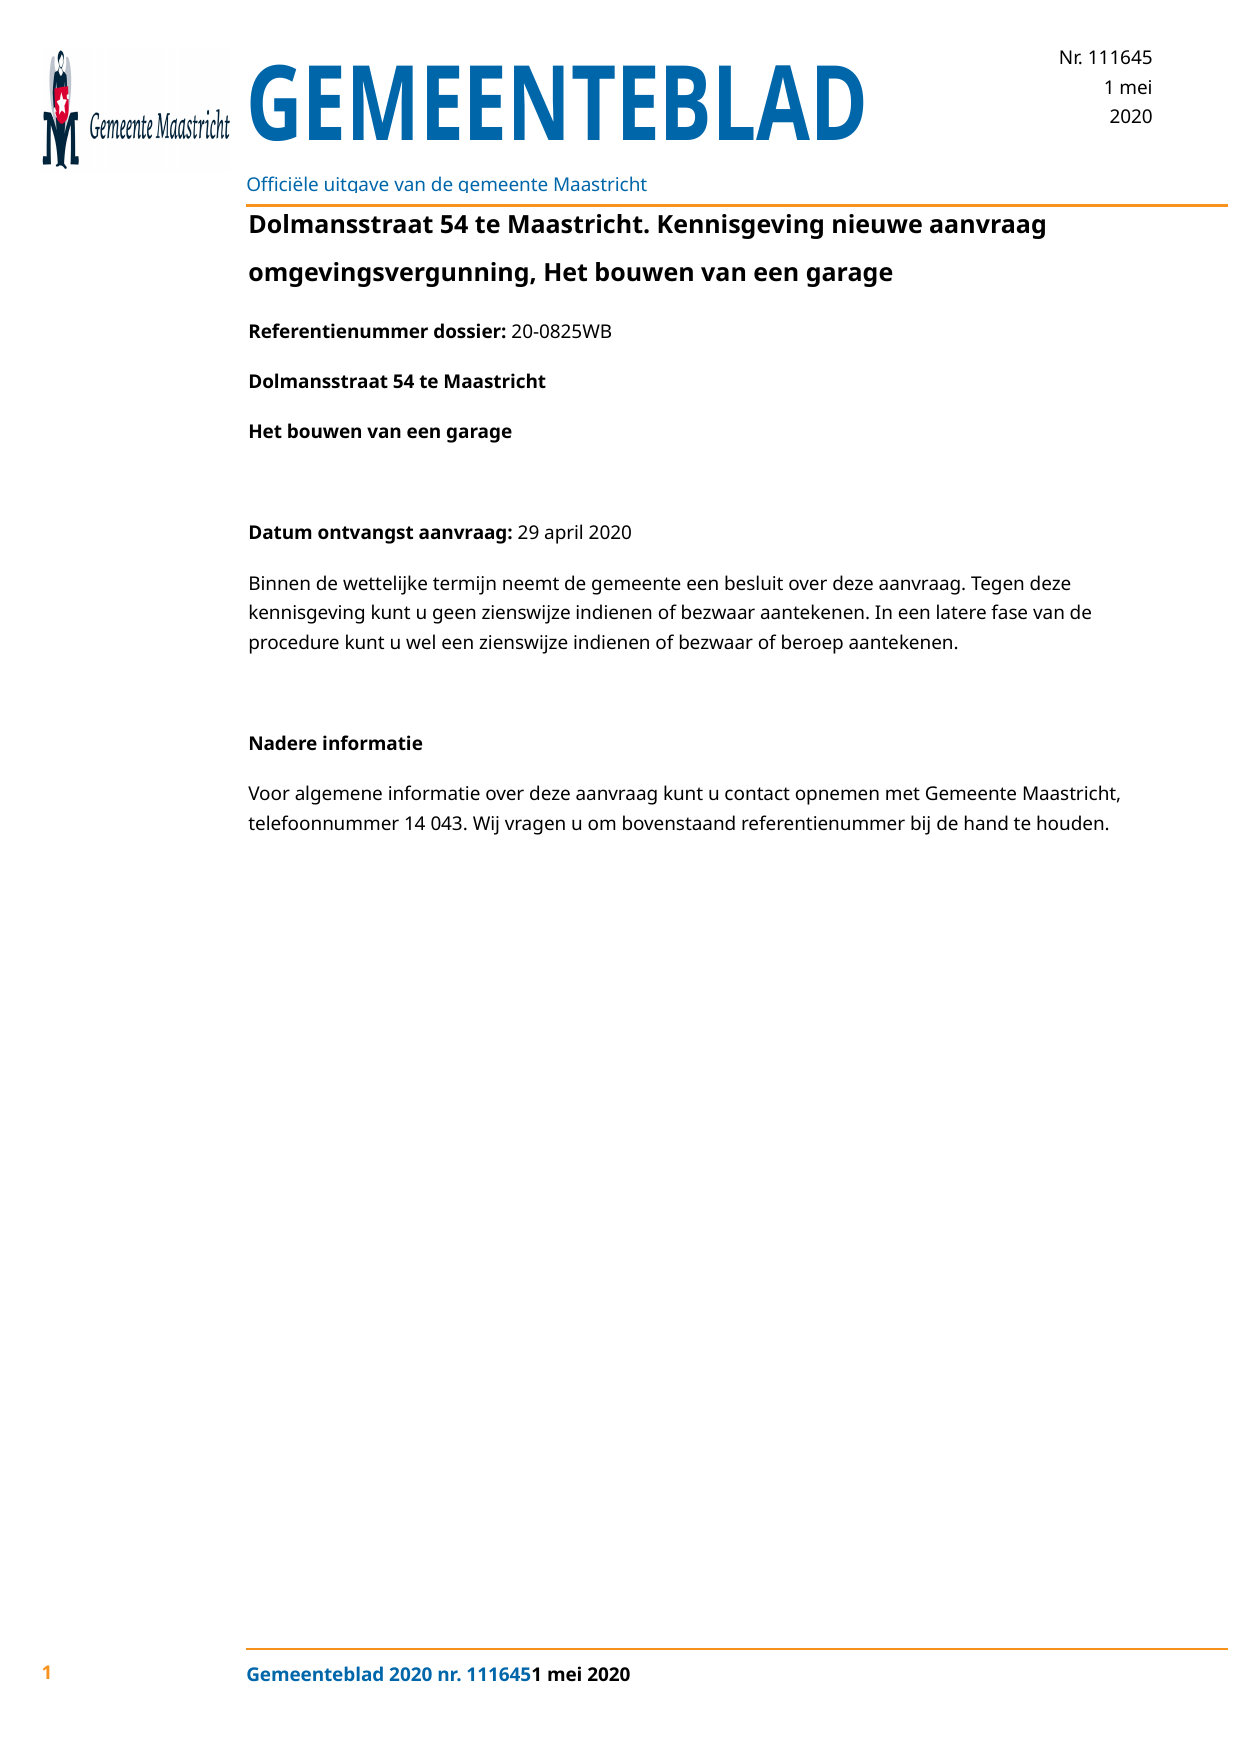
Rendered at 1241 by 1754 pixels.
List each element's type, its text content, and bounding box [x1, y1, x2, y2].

text Binnen de wettelijke termijn neemt de gemeente een besluit over deze aanvraag. Tegen deze kennisgeving kunt u geen zienswijze indienen of bezwaar aantekenen. In een latere fase van de procedure kunt u wel een zienswijze indienen of bezwaar of beroep aantekenen. [248, 570, 1152, 655]
text Nadere informatie [248, 730, 1152, 756]
text Datum ontvangst aanvraag: 29 april 2020 [248, 519, 1152, 545]
text Referentienummer dossier: 20-0825WB [248, 318, 1152, 344]
text Voor algemene informatie over deze aanvraag kunt u contact opnemen met Gemeente Maastricht, telefoonnummer 14 043. Wij vragen u om bovenstaand referentienummer bij de hand te houden. [248, 780, 1152, 836]
text Dolmansstraat 54 te Maastricht [248, 368, 1152, 394]
text Dolmansstraat 54 te Maastricht. Kennisgeving nieuwe aanvraag omgevingsvergunning, Het bouwen van een garage [248, 207, 1152, 288]
picture [41, 47, 231, 172]
text Het bouwen van een garage [248, 419, 1152, 444]
